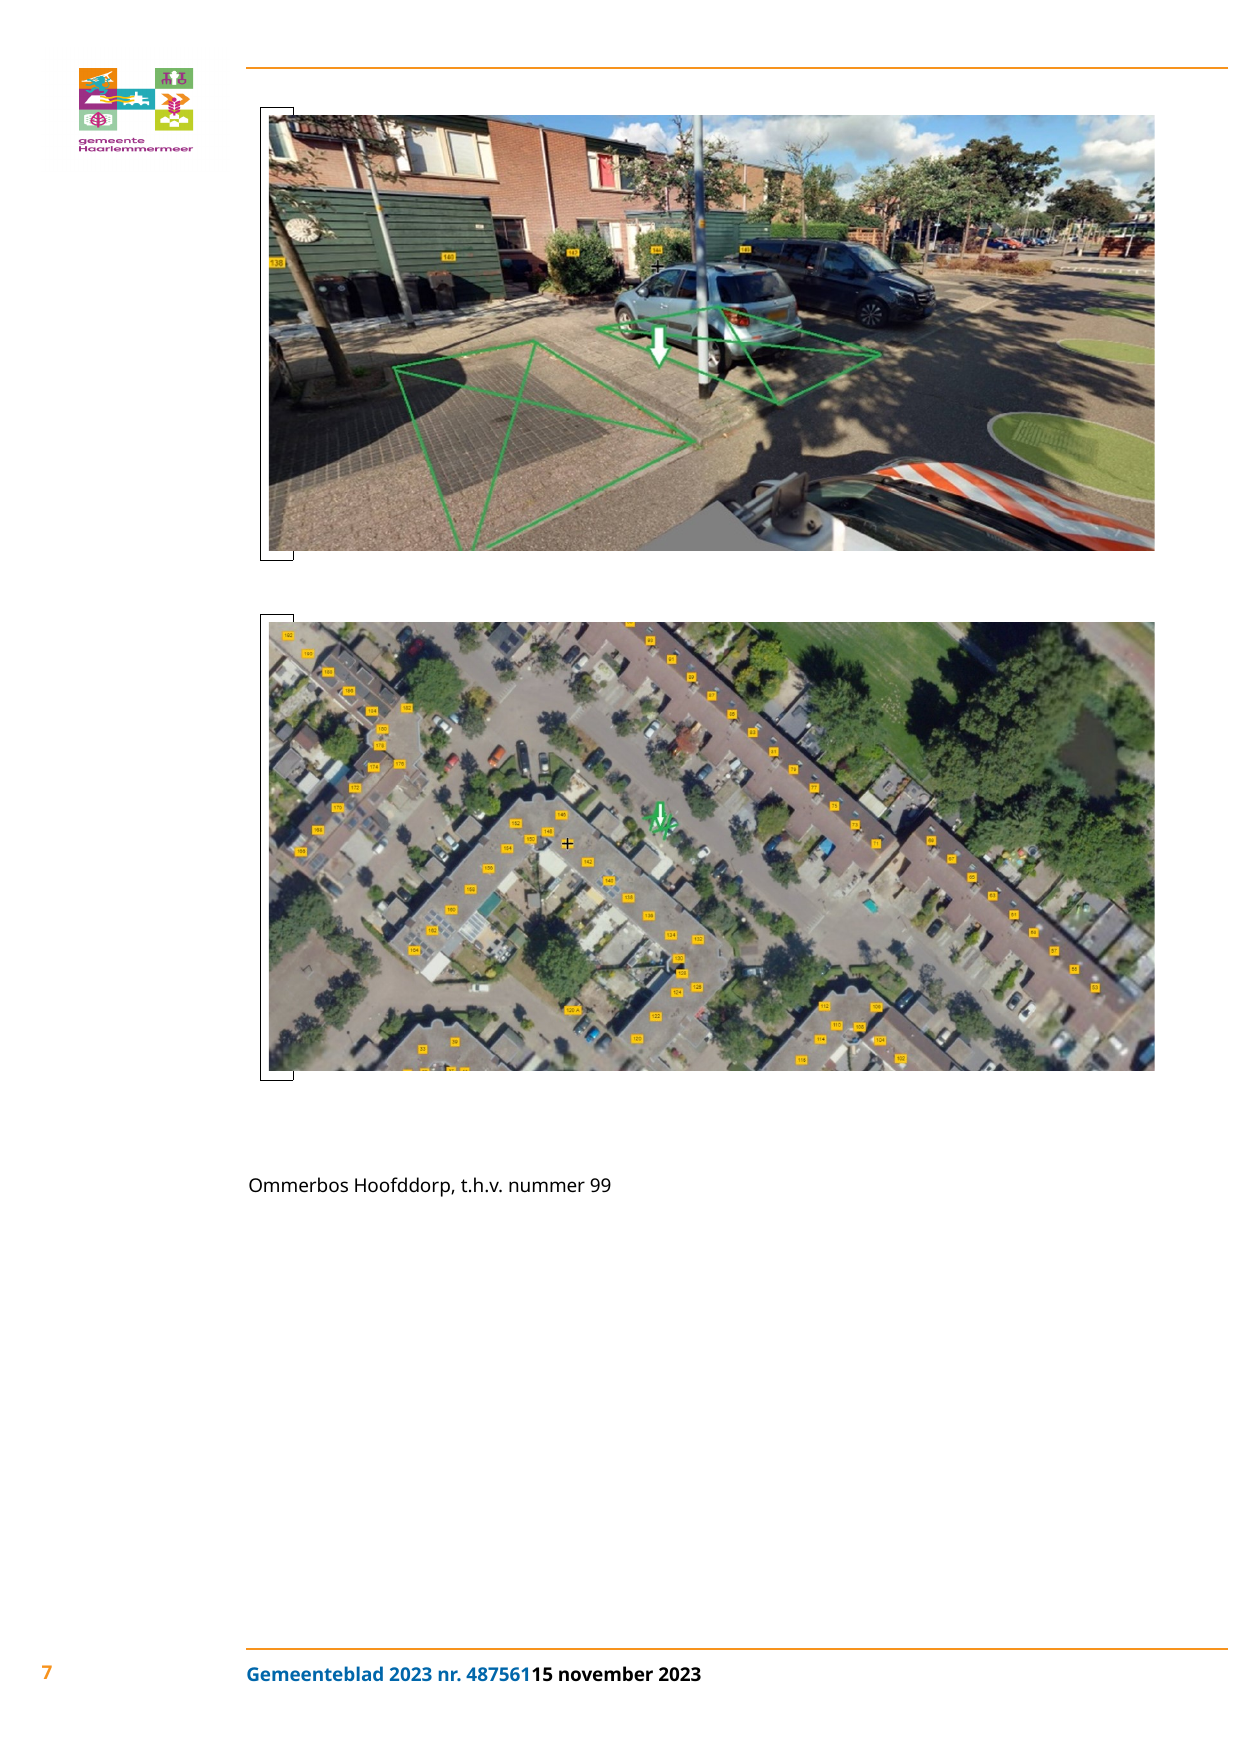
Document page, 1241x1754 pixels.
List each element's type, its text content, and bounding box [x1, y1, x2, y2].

picture [268, 115, 1155, 551]
picture [268, 622, 1155, 1071]
text Ommerbos Hoofddorp, t.h.v. nummer 99 [248, 1173, 1152, 1198]
picture [41, 47, 231, 172]
